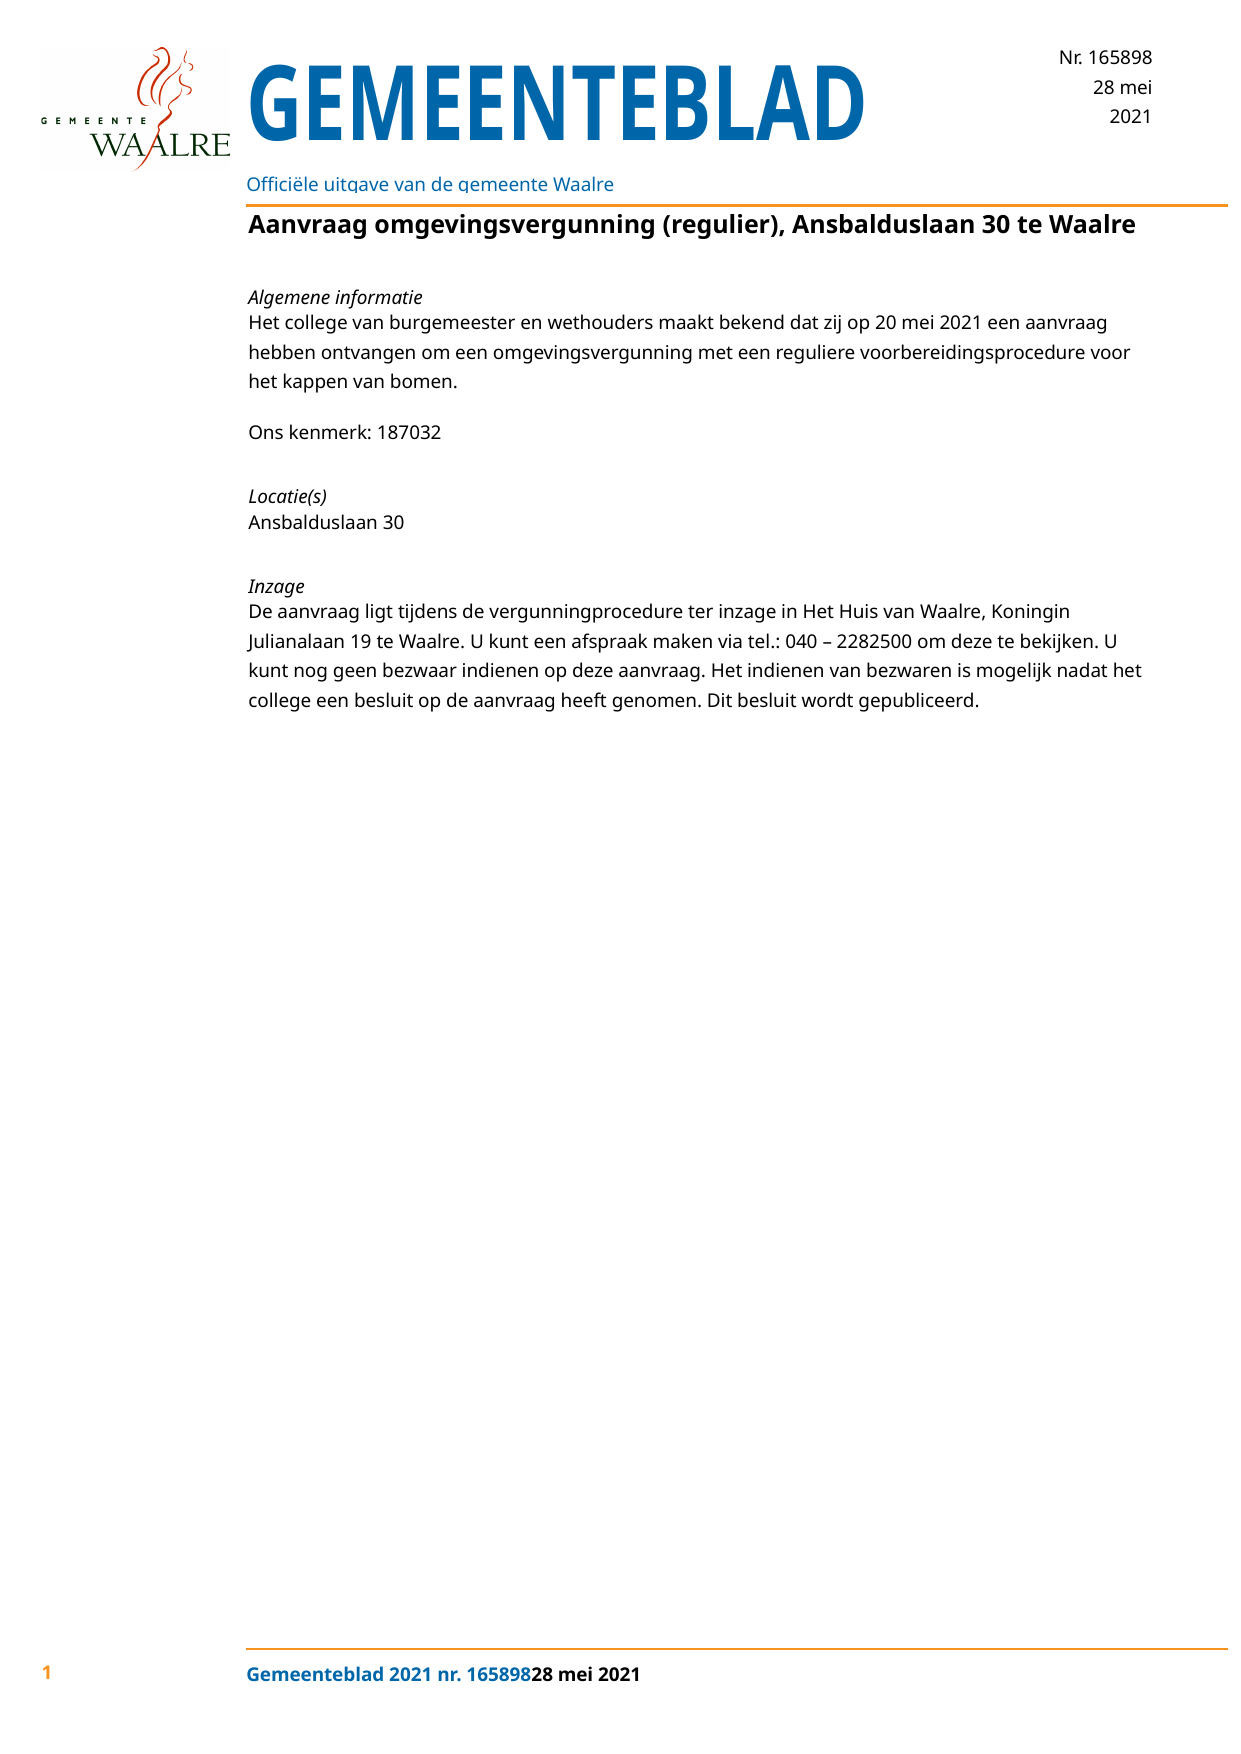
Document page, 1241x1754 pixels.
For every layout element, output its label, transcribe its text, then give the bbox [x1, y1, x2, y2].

picture [41, 47, 231, 172]
text Ons kenmerk: 187032 [248, 419, 1152, 445]
text Algemene informatie [248, 284, 1152, 309]
text Inzage [248, 573, 1152, 598]
text Het college van burgemeester en wethouders maakt bekend dat zij op 20 mei 2021 een aanvraag hebben ontvangen om een omgevingsvergunning met een reguliere voorbereidingsprocedure voor het kappen van bomen. [248, 309, 1152, 394]
text De aanvraag ligt tijdens de vergunningprocedure ter inzage in Het Huis van Waalre, Koningin Julianalaan 19 te Waalre. U kunt een afspraak maken via tel.: 040 – 2282500 om deze te bekijken. U kunt nog geen bezwaar indienen op deze aanvraag. Het indienen van bezwaren is mogelijk nadat het college een besluit op de aanvraag heeft genomen. Dit besluit wordt gepubliceerd. [248, 598, 1152, 713]
text Ansbalduslaan 30 [248, 509, 1152, 534]
text Aanvraag omgevingsvergunning (regulier), Ansbalduslaan 30 te Waalre [248, 207, 1152, 241]
text Locatie(s) [248, 483, 1152, 509]
